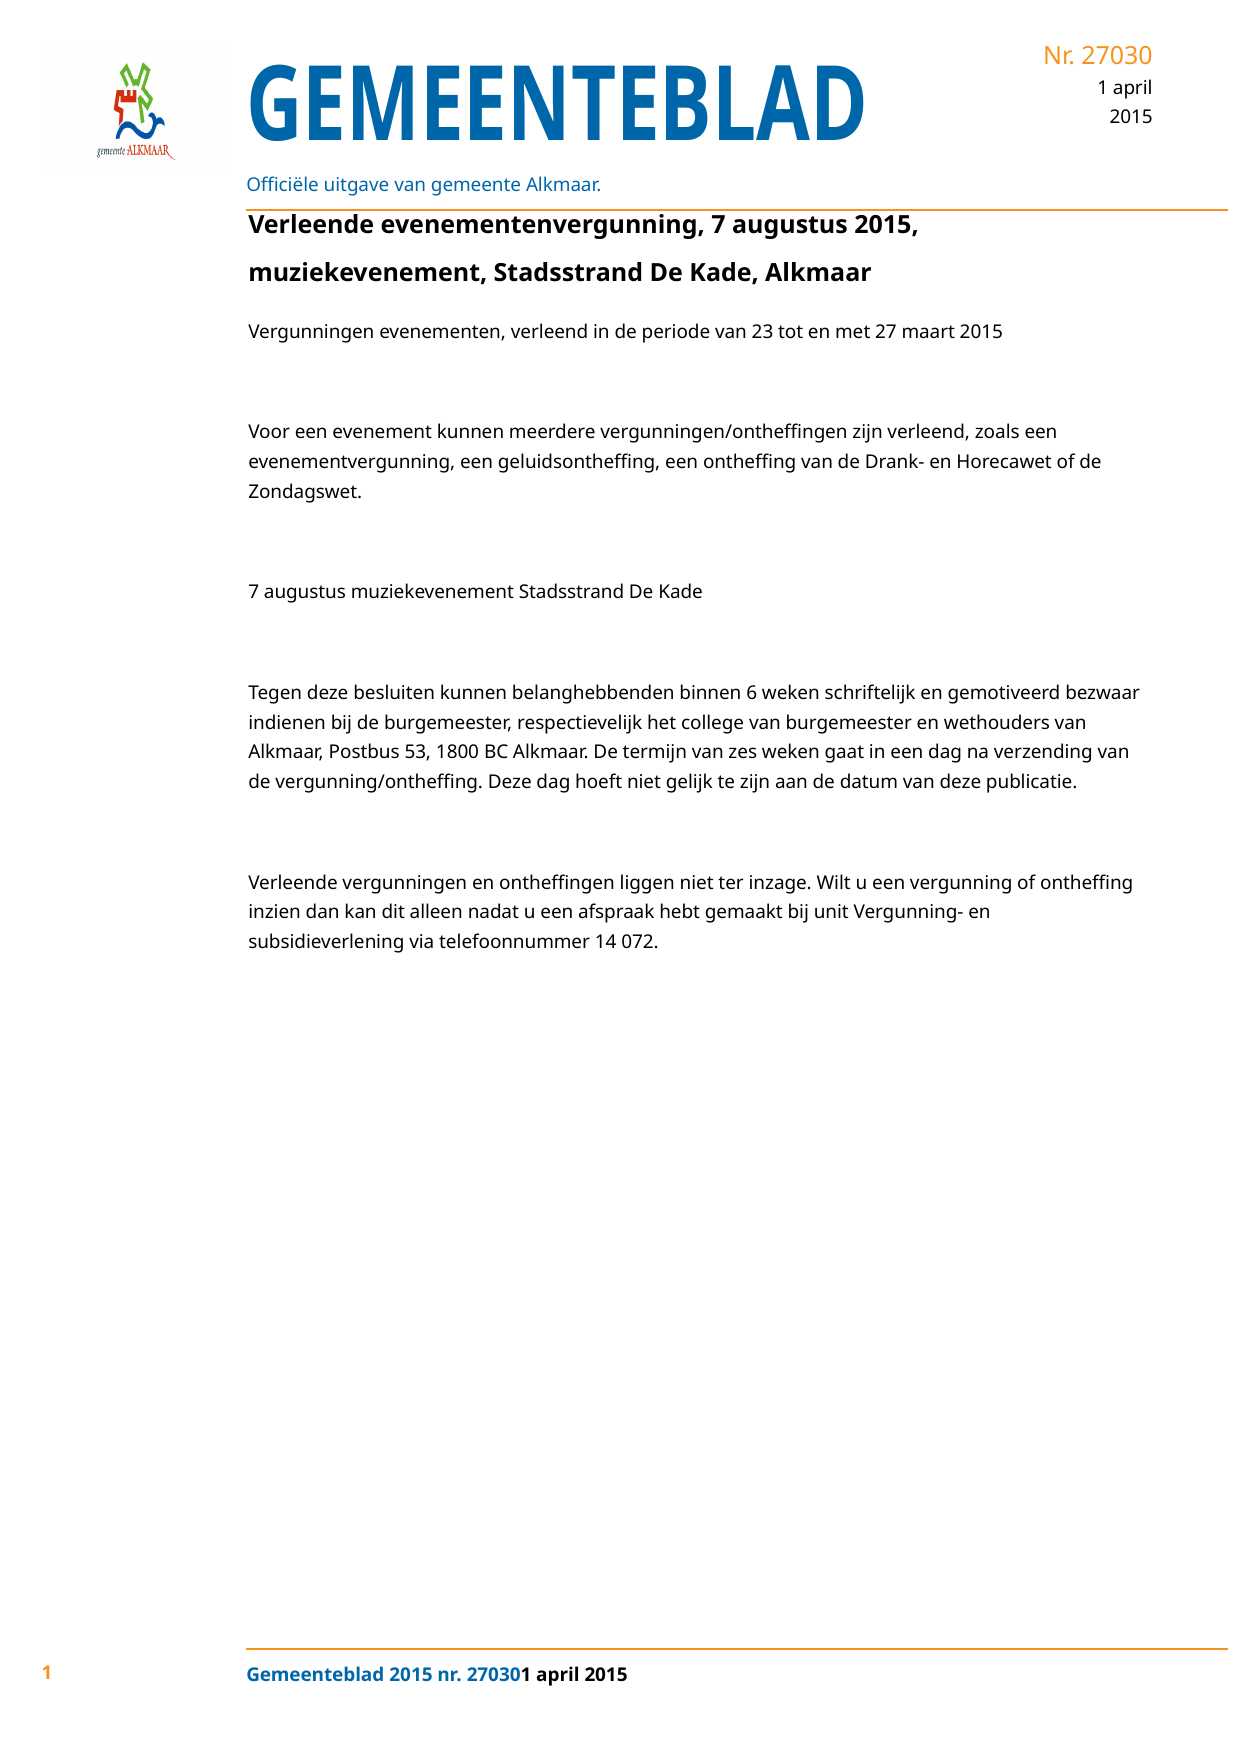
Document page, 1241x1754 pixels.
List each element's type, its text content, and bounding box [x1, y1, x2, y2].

picture [41, 47, 231, 172]
text Tegen deze besluiten kunnen belanghebbenden binnen 6 weken schriftelijk en gemotiveerd bezwaar indienen bij de burgemeester, respectievelijk het college van burgemeester en wethouders van Alkmaar, Postbus 53, 1800 BC Alkmaar. De termijn van zes weken gaat in een dag na verzending van de vergunning/ontheffing. Deze dag hoeft niet gelijk te zijn aan de datum van deze publicatie. [248, 679, 1152, 794]
text 7 augustus muziekevenement Stadsstrand De Kade [248, 579, 1152, 604]
text Verleende evenementenvergunning, 7 augustus 2015, muziekevenement, Stadsstrand De Kade, Alkmaar [248, 211, 1152, 288]
text Voor een evenement kunnen meerdere vergunningen/ontheffingen zijn verleend, zoals een evenementvergunning, een geluidsontheffing, een ontheffing van de Drank- en Horecawet of de Zondagswet. [248, 419, 1152, 504]
text Vergunningen evenementen, verleend in de periode van 23 tot en met 27 maart 2015 [248, 318, 1152, 344]
text Verleende vergunningen en ontheffingen liggen niet ter inzage. Wilt u een vergunning of ontheffing inzien dan kan dit alleen nadat u een afspraak hebt gemaakt bij unit Vergunning- en subsidieverlening via telefoonnummer 14 072. [248, 869, 1152, 954]
